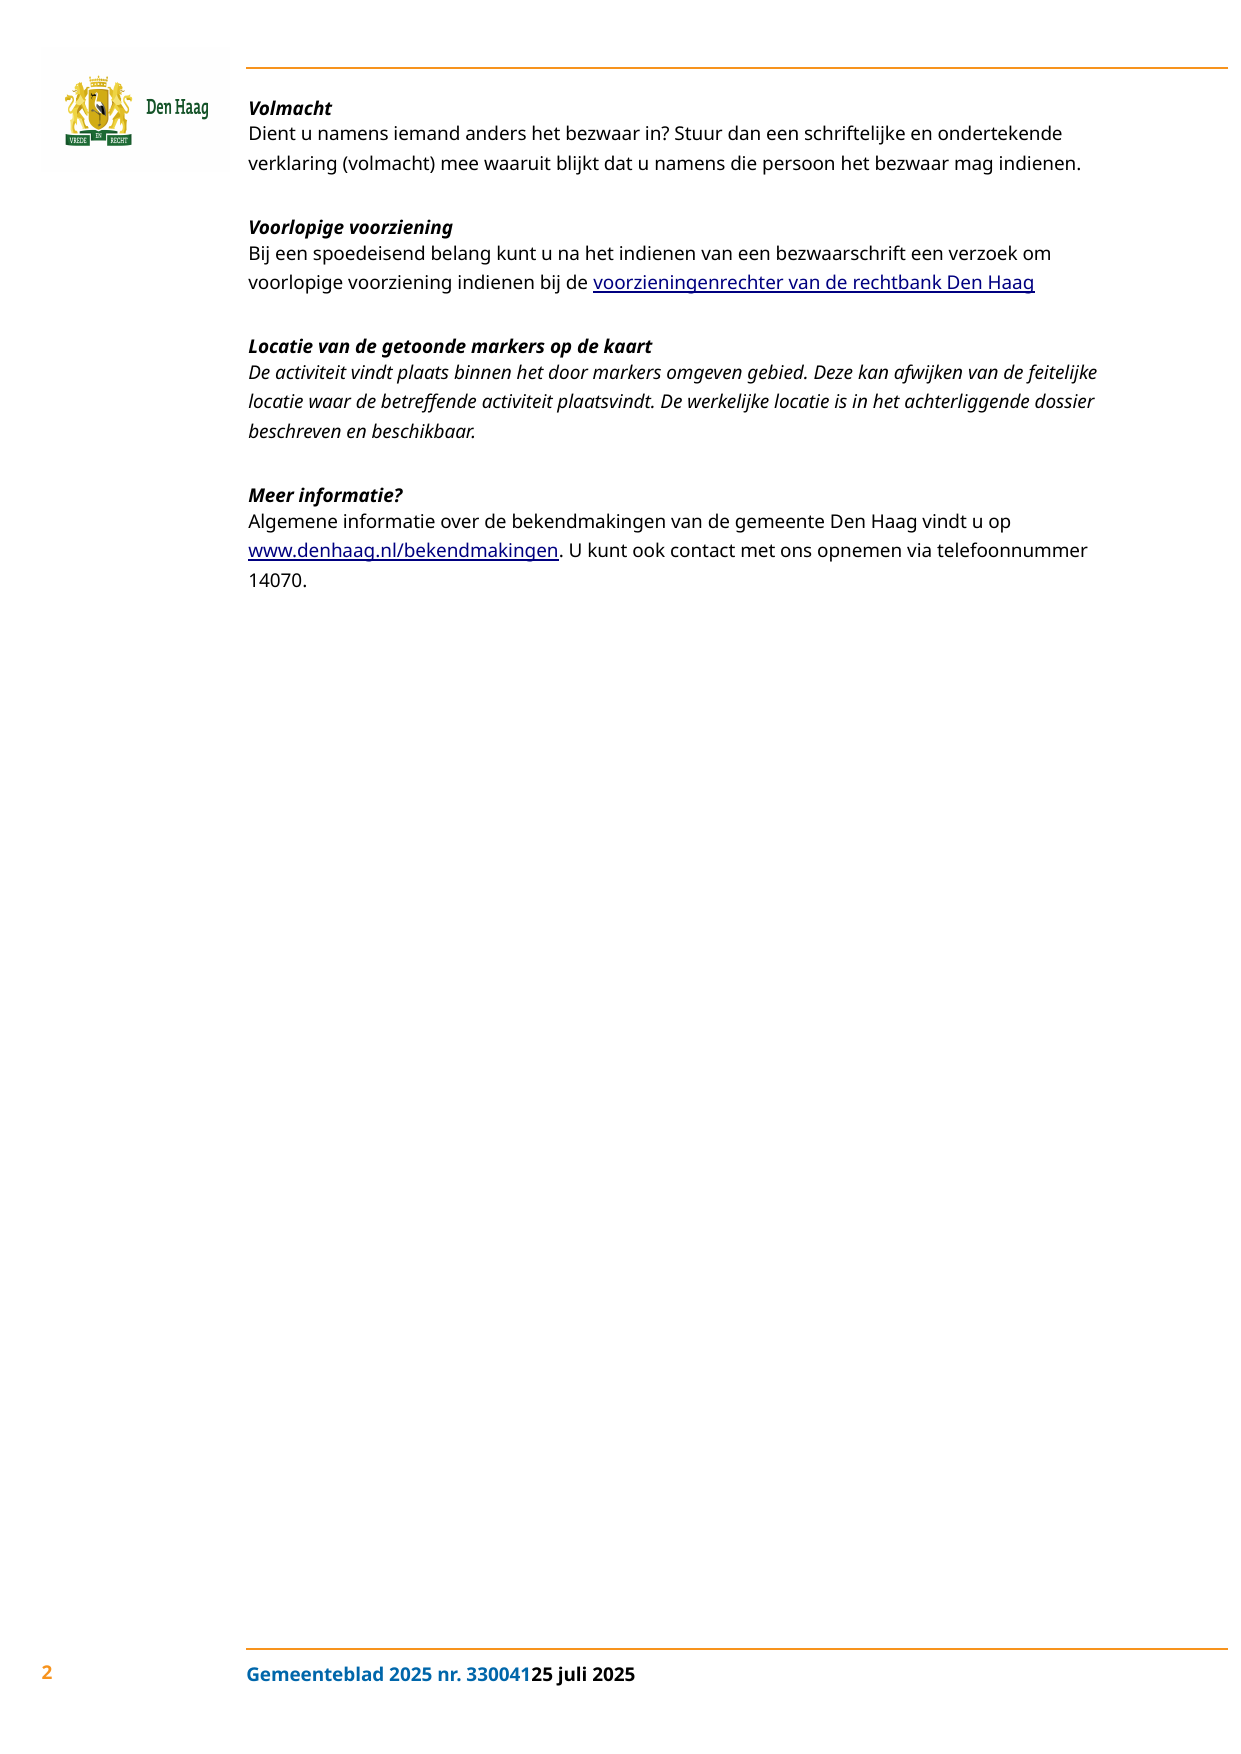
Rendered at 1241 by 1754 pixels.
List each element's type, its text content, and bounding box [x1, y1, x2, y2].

text Algemene informatie over de bekendmakingen van de gemeente Den Haag vindt u op www.denhaag.nl/bekendmakingen. U kunt ook contact met ons opnemen via telefoonnummer 14070. [248, 508, 1152, 593]
text Volmacht [248, 95, 1152, 121]
text De activiteit vindt plaats binnen het door markers omgeven gebied. Deze kan afwijken van de feitelijke locatie waar de betreffende activiteit plaatsvindt. De werkelijke locatie is in het achterliggende dossier beschreven en beschikbaar. [248, 359, 1152, 444]
text Voorlopige voorziening [248, 214, 1152, 240]
text Bij een spoedeisend belang kunt u na het indienen van een bezwaarschrift een verzoek om voorlopige voorziening indienen bij de voorzieningenrechter van de rechtbank Den Haag [248, 240, 1152, 295]
text Meer informatie? [248, 482, 1152, 508]
picture [41, 47, 231, 172]
text Dient u namens iemand anders het bezwaar in? Stuur dan een schriftelijke en ondertekende verklaring (volmacht) mee waaruit blijkt dat u namens die persoon het bezwaar mag indienen. [248, 121, 1152, 176]
text Locatie van de getoonde markers op de kaart [248, 333, 1152, 359]
